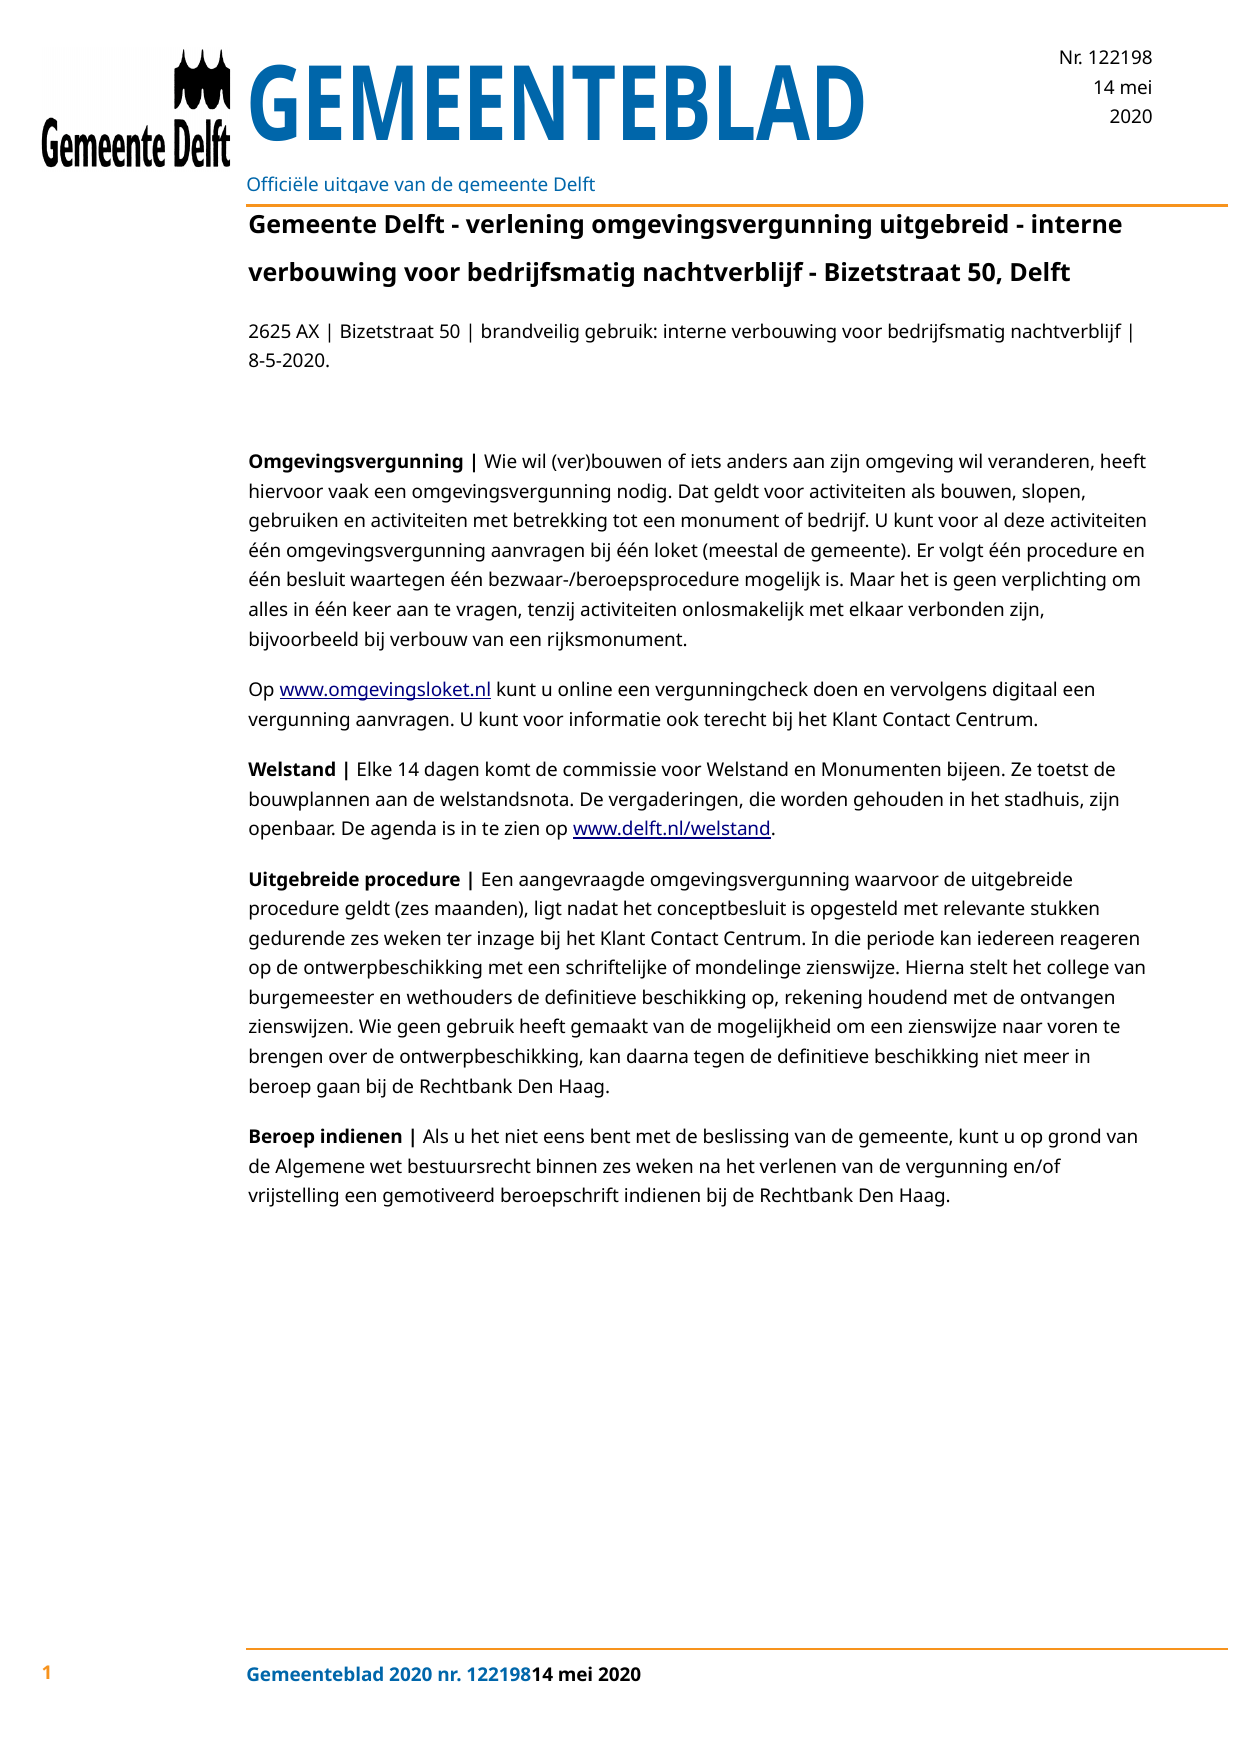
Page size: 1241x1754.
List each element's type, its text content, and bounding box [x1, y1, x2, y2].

picture [41, 47, 231, 172]
text 2625 AX | Bizetstraat 50 | brandveilig gebruik: interne verbouwing voor bedrijfsmatig nachtverblijf | 8-5-2020. [248, 318, 1152, 373]
text Gemeente Delft - verlening omgevingsvergunning uitgebreid - interne verbouwing voor bedrijfsmatig nachtverblijf - Bizetstraat 50, Delft [248, 207, 1152, 288]
text Beroep indienen | Als u het niet eens bent met de beslissing van de gemeente, kunt u op grond van de Algemene wet bestuursrecht binnen zes weken na het verlenen van de vergunning en/of vrijstelling een gemotiveerd beroepschrift indienen bij de Rechtbank Den Haag. [248, 1123, 1152, 1208]
text Omgevingsvergunning | Wie wil (ver)bouwen of iets anders aan zijn omgeving wil veranderen, heeft hiervoor vaak een omgevingsvergunning nodig. Dat geldt voor activiteiten als bouwen, slopen, gebruiken en activiteiten met betrekking tot een monument of bedrijf. U kunt voor al deze activiteiten één omgevingsvergunning aanvragen bij één loket (meestal de gemeente). Er volgt één procedure en één besluit waartegen één bezwaar-/beroepsprocedure mogelijk is. Maar het is geen verplichting om alles in één keer aan te vragen, tenzij activiteiten onlosmakelijk met elkaar verbonden zijn, bijvoorbeeld bij verbouw van een rijksmonument. [248, 448, 1152, 652]
text Op www.omgevingsloket.nl kunt u online een vergunningcheck doen en vervolgens digitaal een vergunning aanvragen. U kunt voor informatie ook terecht bij het Klant Contact Centrum. [248, 676, 1152, 732]
text Welstand | Elke 14 dagen komt de commissie voor Welstand en Monumenten bijeen. Ze toetst de bouwplannen aan de welstandsnota. De vergaderingen, die worden gehouden in het stadhuis, zijn openbaar. De agenda is in te zien op www.delft.nl/welstand. [248, 756, 1152, 841]
text Uitgebreide procedure | Een aangevraagde omgevingsvergunning waarvoor de uitgebreide procedure geldt (zes maanden), ligt nadat het conceptbesluit is opgesteld met relevante stukken gedurende zes weken ter inzage bij het Klant Contact Centrum. In die periode kan iedereen reageren op de ontwerpbeschikking met een schriftelijke of mondelinge zienswijze. Hierna stelt het college van burgemeester en wethouders de definitieve beschikking op, rekening houdend met de ontvangen zienswijzen. Wie geen gebruik heeft gemaakt van de mogelijkheid om een zienswijze naar voren te brengen over de ontwerpbeschikking, kan daarna tegen de definitieve beschikking niet meer in beroep gaan bij de Rechtbank Den Haag. [248, 866, 1152, 1099]
